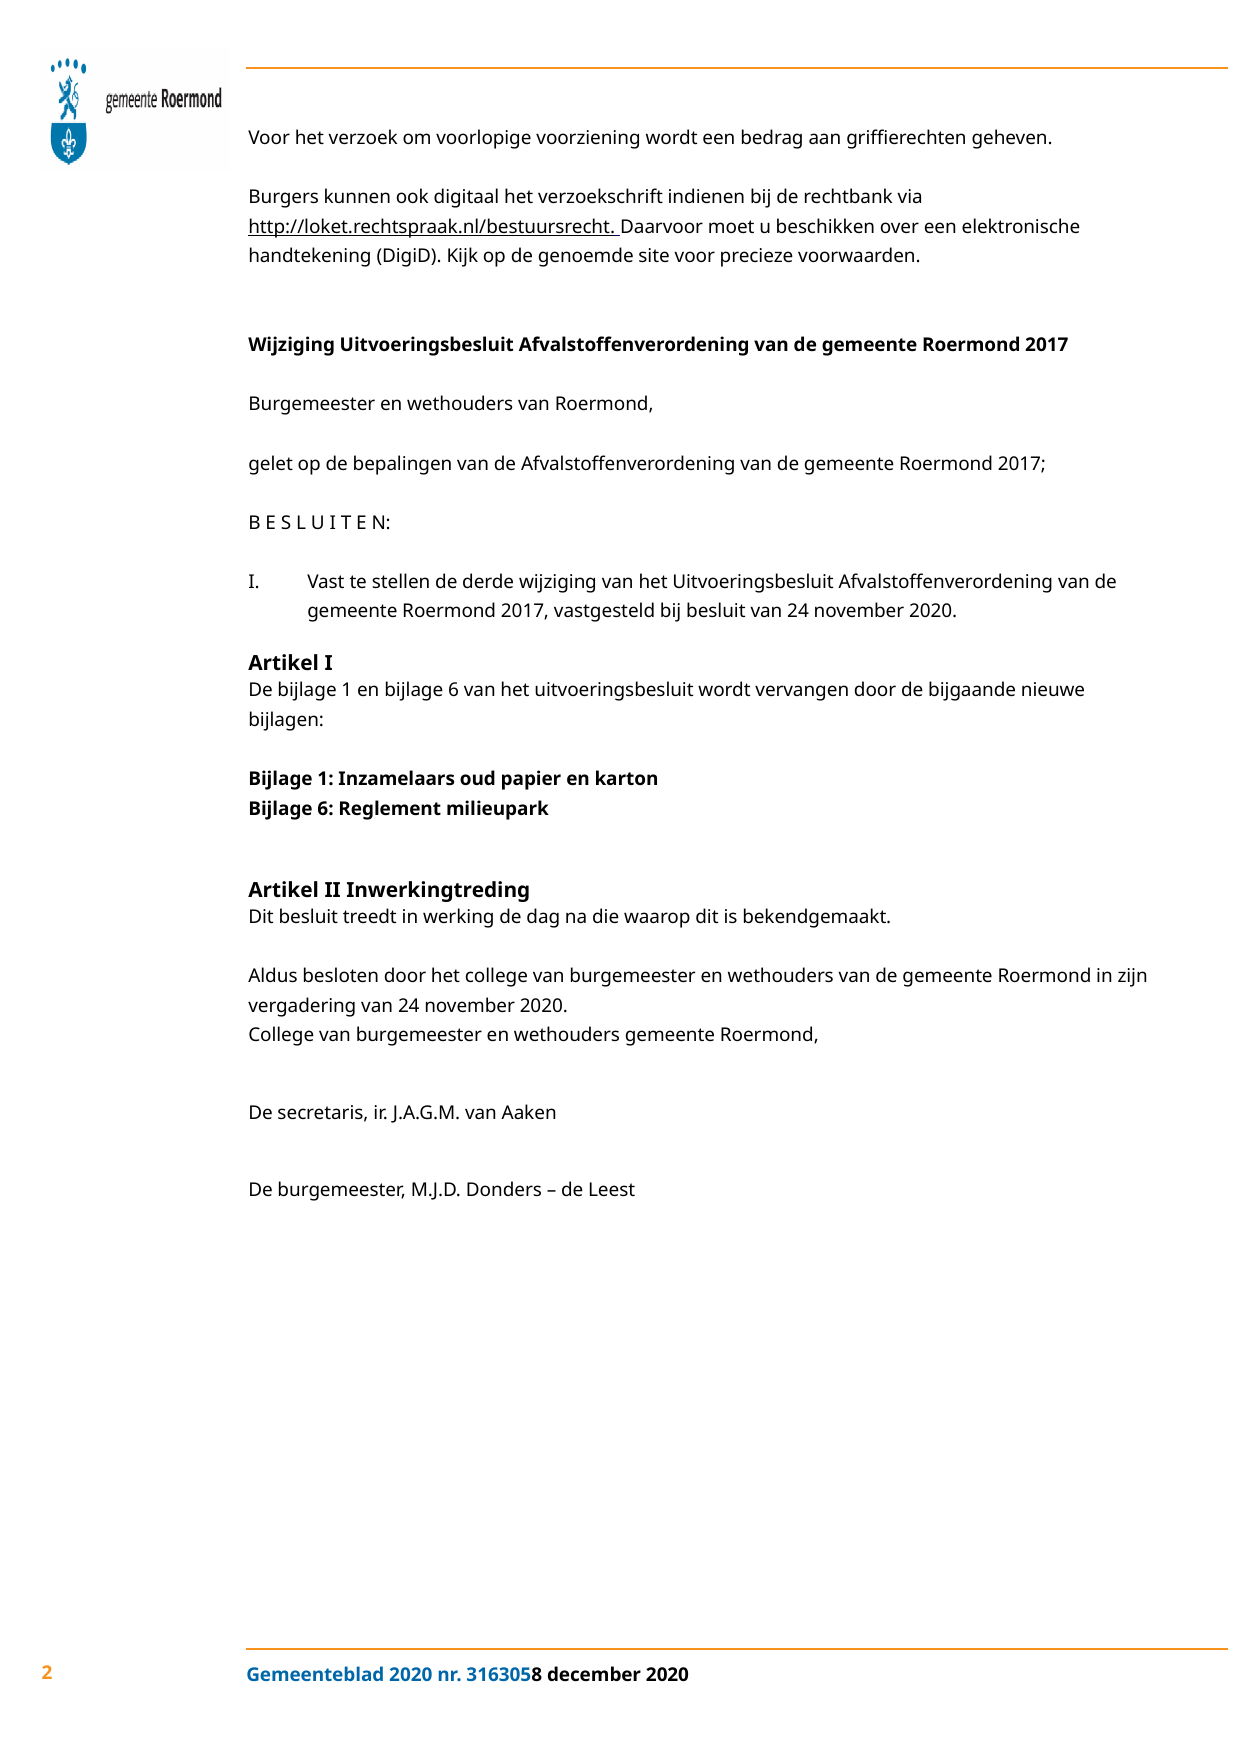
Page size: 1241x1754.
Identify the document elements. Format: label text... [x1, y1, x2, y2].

text College van burgemeester en wethouders gemeente Roermond, [248, 1022, 1152, 1047]
text De secretaris, ir. J.A.G.M. van Aaken [248, 1099, 1152, 1124]
text De burgemeester, M.J.D. Donders – de Leest [248, 1176, 1152, 1202]
text B E S L U I T E N: [248, 509, 1152, 535]
text Artikel I [248, 648, 1152, 677]
text Aldus besloten door het college van burgemeester en wethouders van de gemeente Roermond in zijn vergadering van 24 november 2020. [248, 962, 1152, 1018]
text Dit besluit treedt in werking de dag na die waarop dit is bekendgemaakt. [248, 903, 1152, 929]
text Burgers kunnen ook digitaal het verzoekschrift indienen bij de rechtbank via [248, 183, 1152, 209]
text Burgemeester en wethouders van Roermond, [248, 391, 1152, 416]
text Wijziging Uitvoeringsbesluit Afvalstoffenverordening van de gemeente Roermond 2017 [248, 331, 1152, 357]
text De bijlage 1 en bijlage 6 van het uitvoeringsbesluit wordt vervangen door de bijgaande nieuwe bijlagen: [248, 677, 1152, 732]
text Bijlage 1: Inzamelaars oud papier en karton [248, 765, 1152, 791]
text gelet op de bepalingen van de Afvalstoffenverordening van de gemeente Roermond 2017; [248, 450, 1152, 476]
text http://loket.rechtspraak.nl/bestuursrecht. Daarvoor moet u beschikken over een elektronische handtekening (DigiD). Kijk op de genoemde site voor precieze voorwaarden. [248, 213, 1152, 268]
list Vast te stellen de derde wijziging van het Uitvoeringsbesluit Afvalstoffenverordening van de gemeente Roermond 2017, vastgesteld bij besluit van 24 november 2020. [248, 568, 1152, 623]
picture [41, 47, 231, 172]
text Voor het verzoek om voorlopige voorziening wordt een bedrag aan griffierechten geheven. [248, 124, 1152, 150]
text Artikel II Inwerkingtreding [248, 875, 1152, 903]
text Bijlage 6: Reglement milieupark [248, 795, 1152, 821]
